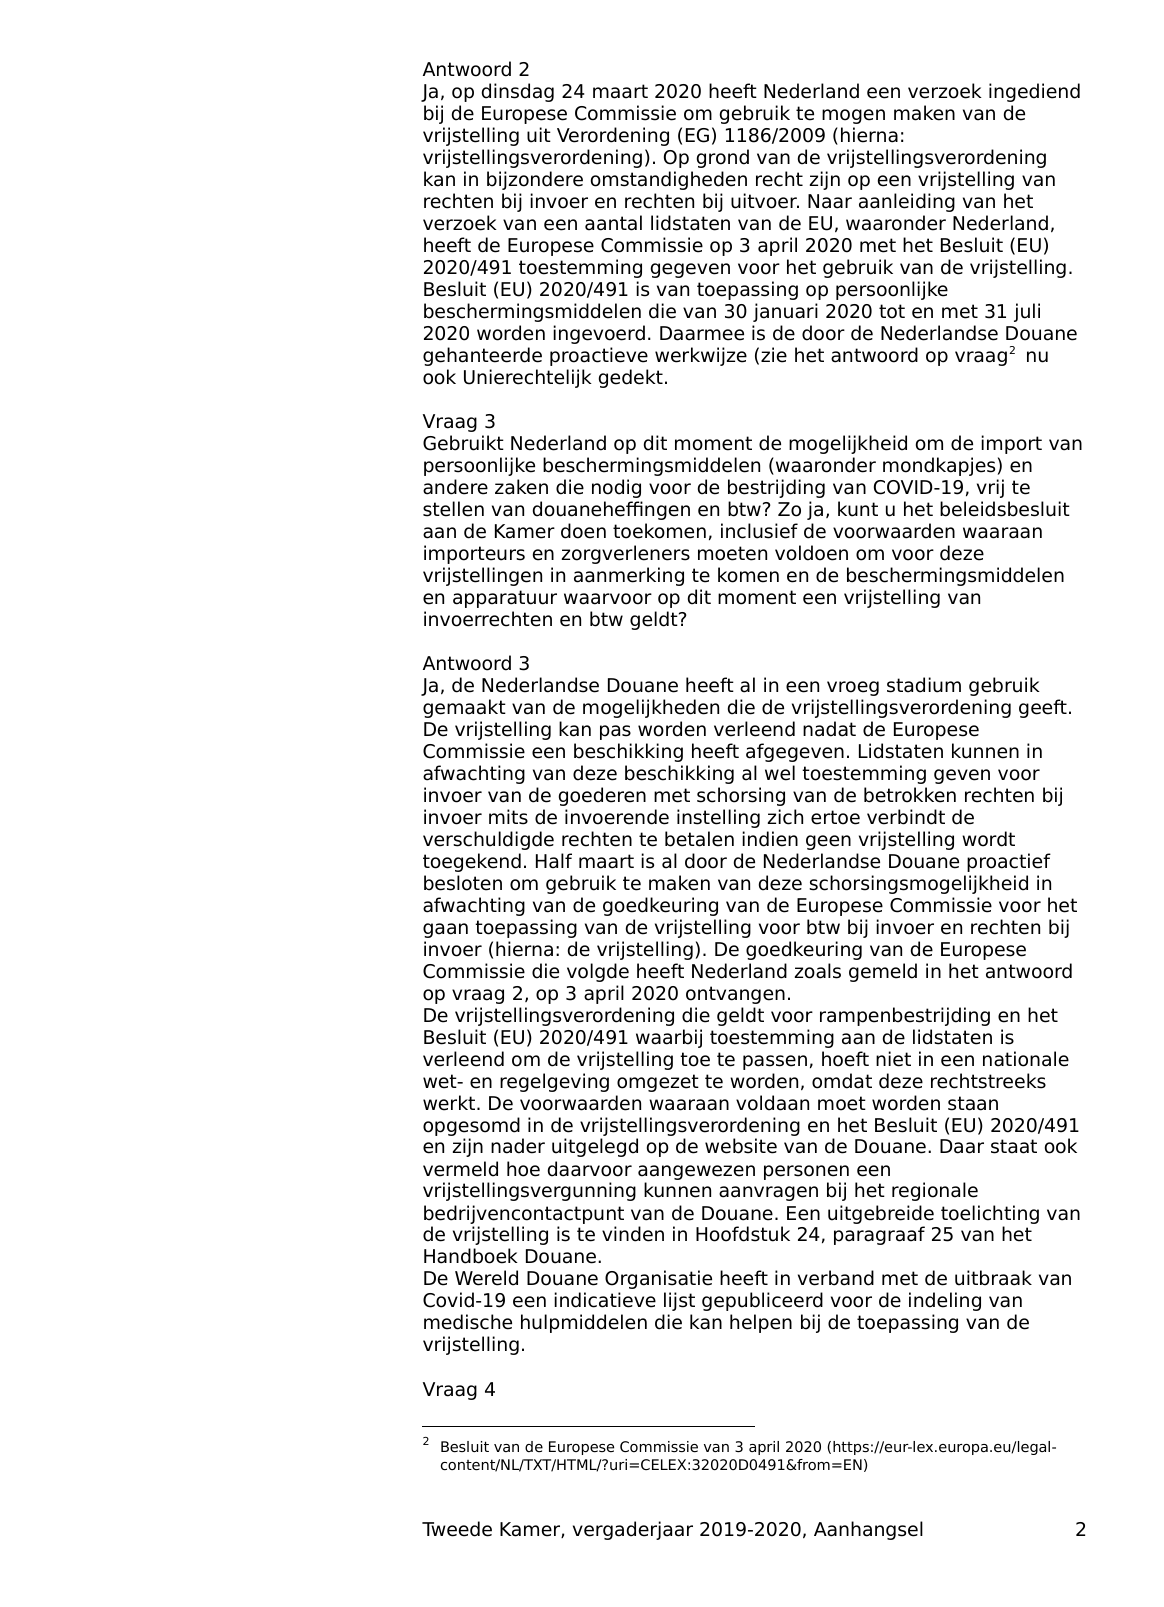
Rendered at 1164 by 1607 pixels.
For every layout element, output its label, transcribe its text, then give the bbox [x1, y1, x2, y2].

text Ja, de Nederlandse Douane heeft al in een vroeg stadium gebruik gemaakt van de mogelijkheden die de vrijstellingsverordening geeft. De vrijstelling kan pas worden verleend nadat de Europese Commissie een beschikking heeft afgegeven. Lidstaten kunnen in afwachting van deze beschikking al wel toestemming geven voor invoer van de goederen met schorsing van de betrokken rechten bij invoer mits de invoerende instelling zich ertoe verbindt de verschuldigde rechten te betalen indien geen vrijstelling wordt toegekend. Half maart is al door de Nederlandse Douane proactief besloten om gebruik te maken van deze schorsingsmogelijkheid in afwachting van de goedkeuring van de Europese Commissie voor het gaan toepassing van de vrijstelling voor btw bij invoer en rechten bij invoer (hierna: de vrijstelling). De goedkeuring van de Europese Commissie die volgde heeft Nederland zoals gemeld in het antwoord op vraag 2, op 3 april 2020 ontvangen. [422, 675, 1087, 1004]
text Ja, op dinsdag 24 maart 2020 heeft Nederland een verzoek ingediend bij de Europese Commissie om gebruik te mogen maken van de vrijstelling uit Verordening (EG) 1186/2009 (hierna: vrijstellingsverordening). Op grond van de vrijstellingsverordening kan in bijzondere omstandigheden recht zijn op een vrijstelling van rechten bij invoer en rechten bij uitvoer. Naar aanleiding van het verzoek van een aantal lidstaten van de EU, waaronder Nederland, heeft de Europese Commissie op 3 april 2020 met het Besluit (EU) 2020/491 toestemming gegeven voor het gebruik van de vrijstelling. Besluit (EU) 2020/491 is van toepassing op persoonlijke beschermingsmiddelen die van 30 januari 2020 tot en met 31 juli 2020 worden ingevoerd. Daarmee is de door de Nederlandse Douane gehanteerde proactieve werkwijze (zie het antwoord op vraag nu ook Unierechtelijk gedekt. [422, 81, 1087, 389]
text De Wereld Douane Organisatie heeft in verband met de uitbraak van Covid-19 een indicatieve lijst gepubliceerd voor de indeling van medische hulpmiddelen die kan helpen bij de toepassing van de vrijstelling. [422, 1268, 1087, 1356]
text Besluit van de Europese Commissie van 3 april 2020 (https://eur-lex.europa.eu/legal-content/NL/TXT/HTML/?uri=CELEX:32020D0491&from=EN) [422, 1435, 1087, 1474]
text Gebruikt Nederland op dit moment de mogelijkheid om de import van persoonlijke beschermingsmiddelen (waaronder mondkapjes) en andere zaken die nodig voor de bestrijding van COVID-19, vrij te stellen van douaneheffingen en btw? Zo ja, kunt u het beleidsbesluit aan de Kamer doen toekomen, inclusief de voorwaarden waaraan importeurs en zorgverleners moeten voldoen om voor deze vrijstellingen in aanmerking te komen en de beschermingsmiddelen en apparatuur waarvoor op dit moment een vrijstelling van invoerrechten en btw geldt? [422, 433, 1087, 631]
text De vrijstellingsverordening die geldt voor rampenbestrijding en het Besluit (EU) 2020/491 waarbij toestemming aan de lidstaten is verleend om de vrijstelling toe te passen, hoeft niet in een nationale wet- en regelgeving omgezet te worden, omdat deze rechtstreeks werkt. De voorwaarden waaraan voldaan moet worden staan opgesomd in de vrijstellingsverordening en het Besluit (EU) 2020/491 en zijn nader uitgelegd op de website van de Douane. Daar staat ook vermeld hoe daarvoor aangewezen personen een vrijstellingsvergunning kunnen aanvragen bij het regionale bedrijvencontactpunt van de Douane. Een uitgebreide toelichting van de vrijstelling is te vinden in Hoofdstuk 24, paragraaf 25 van het Handboek Douane. [422, 1004, 1087, 1268]
text Vraag 4 [422, 1378, 1087, 1400]
text Antwoord 2 [422, 59, 1087, 81]
text Antwoord 3 [422, 653, 1087, 675]
text Vraag 3 [422, 411, 1087, 433]
